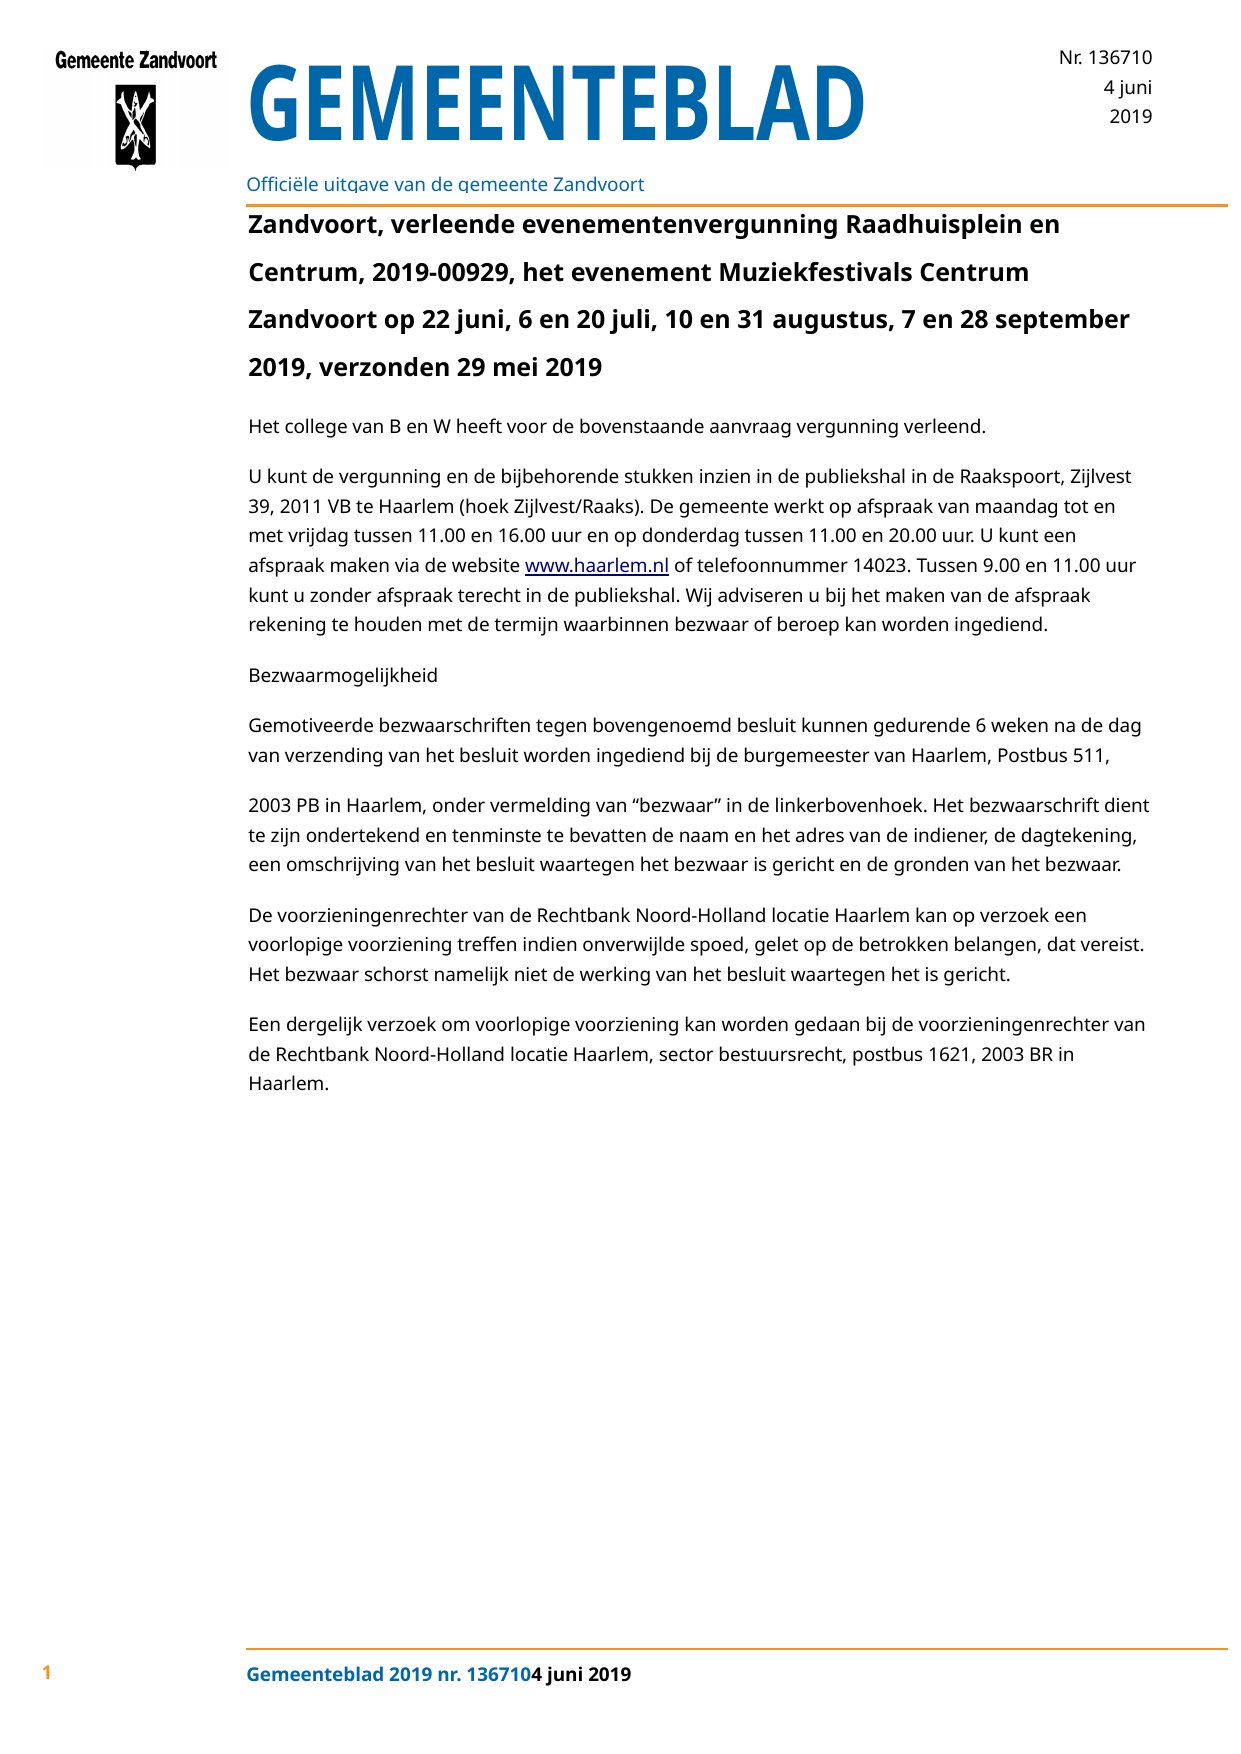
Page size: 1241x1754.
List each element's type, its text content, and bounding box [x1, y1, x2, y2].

text Een dergelijk verzoek om voorlopige voorziening kan worden gedaan bij de voorzieningenrechter van de Rechtbank Noord-Holland locatie Haarlem, sector bestuursrecht, postbus 1621, 2003 BR in Haarlem. [248, 1011, 1152, 1096]
text U kunt de vergunning en de bijbehorende stukken inzien in de publiekshal in de Raakspoort, Zijlvest 39, 2011 VB te Haarlem (hoek Zijlvest/Raaks). De gemeente werkt op afspraak van maandag tot en met vrijdag tussen 11.00 en 16.00 uur en op donderdag tussen 11.00 en 20.00 uur. U kunt een afspraak maken via de website www.haarlem.nl of telefoonnummer 14023. Tussen 9.00 en 11.00 uur kunt u zonder afspraak terecht in de publiekshal. Wij adviseren u bij het maken van de afspraak rekening te houden met de termijn waarbinnen bezwaar of beroep kan worden ingediend. [248, 463, 1152, 637]
text Gemotiveerde bezwaarschriften tegen bovengenoemd besluit kunnen gedurende 6 weken na de dag van verzending van het besluit worden ingediend bij de burgemeester van Haarlem, Postbus 511, [248, 712, 1152, 768]
text Zandvoort, verleende evenementenvergunning Raadhuisplein en Centrum, 2019-00929, het evenement Muziekfestivals Centrum Zandvoort op 22 juni, 6 en 20 juli, 10 en 31 augustus, 7 en 28 september 2019, verzonden 29 mei 2019 [248, 207, 1152, 384]
text 2003 PB in Haarlem, onder vermelding van “bezwaar” in de linkerbovenhoek. Het bezwaarschrift dient te zijn ondertekend en tenminste te bevatten de naam en het adres van de indiener, de dagtekening, een omschrijving van het besluit waartegen het bezwaar is gericht en de gronden van het bezwaar. [248, 792, 1152, 877]
text De voorzieningenrechter van de Rechtbank Noord-Holland locatie Haarlem kan op verzoek een voorlopige voorziening treffen indien onverwijlde spoed, gelet op de betrokken belangen, dat vereist. Het bezwaar schorst namelijk niet de werking van het besluit waartegen het is gericht. [248, 902, 1152, 987]
text Het college van B en W heeft voor de bovenstaande aanvraag vergunning verleend. [248, 413, 1152, 439]
picture [41, 47, 231, 172]
text Bezwaarmogelijkheid [248, 662, 1152, 688]
